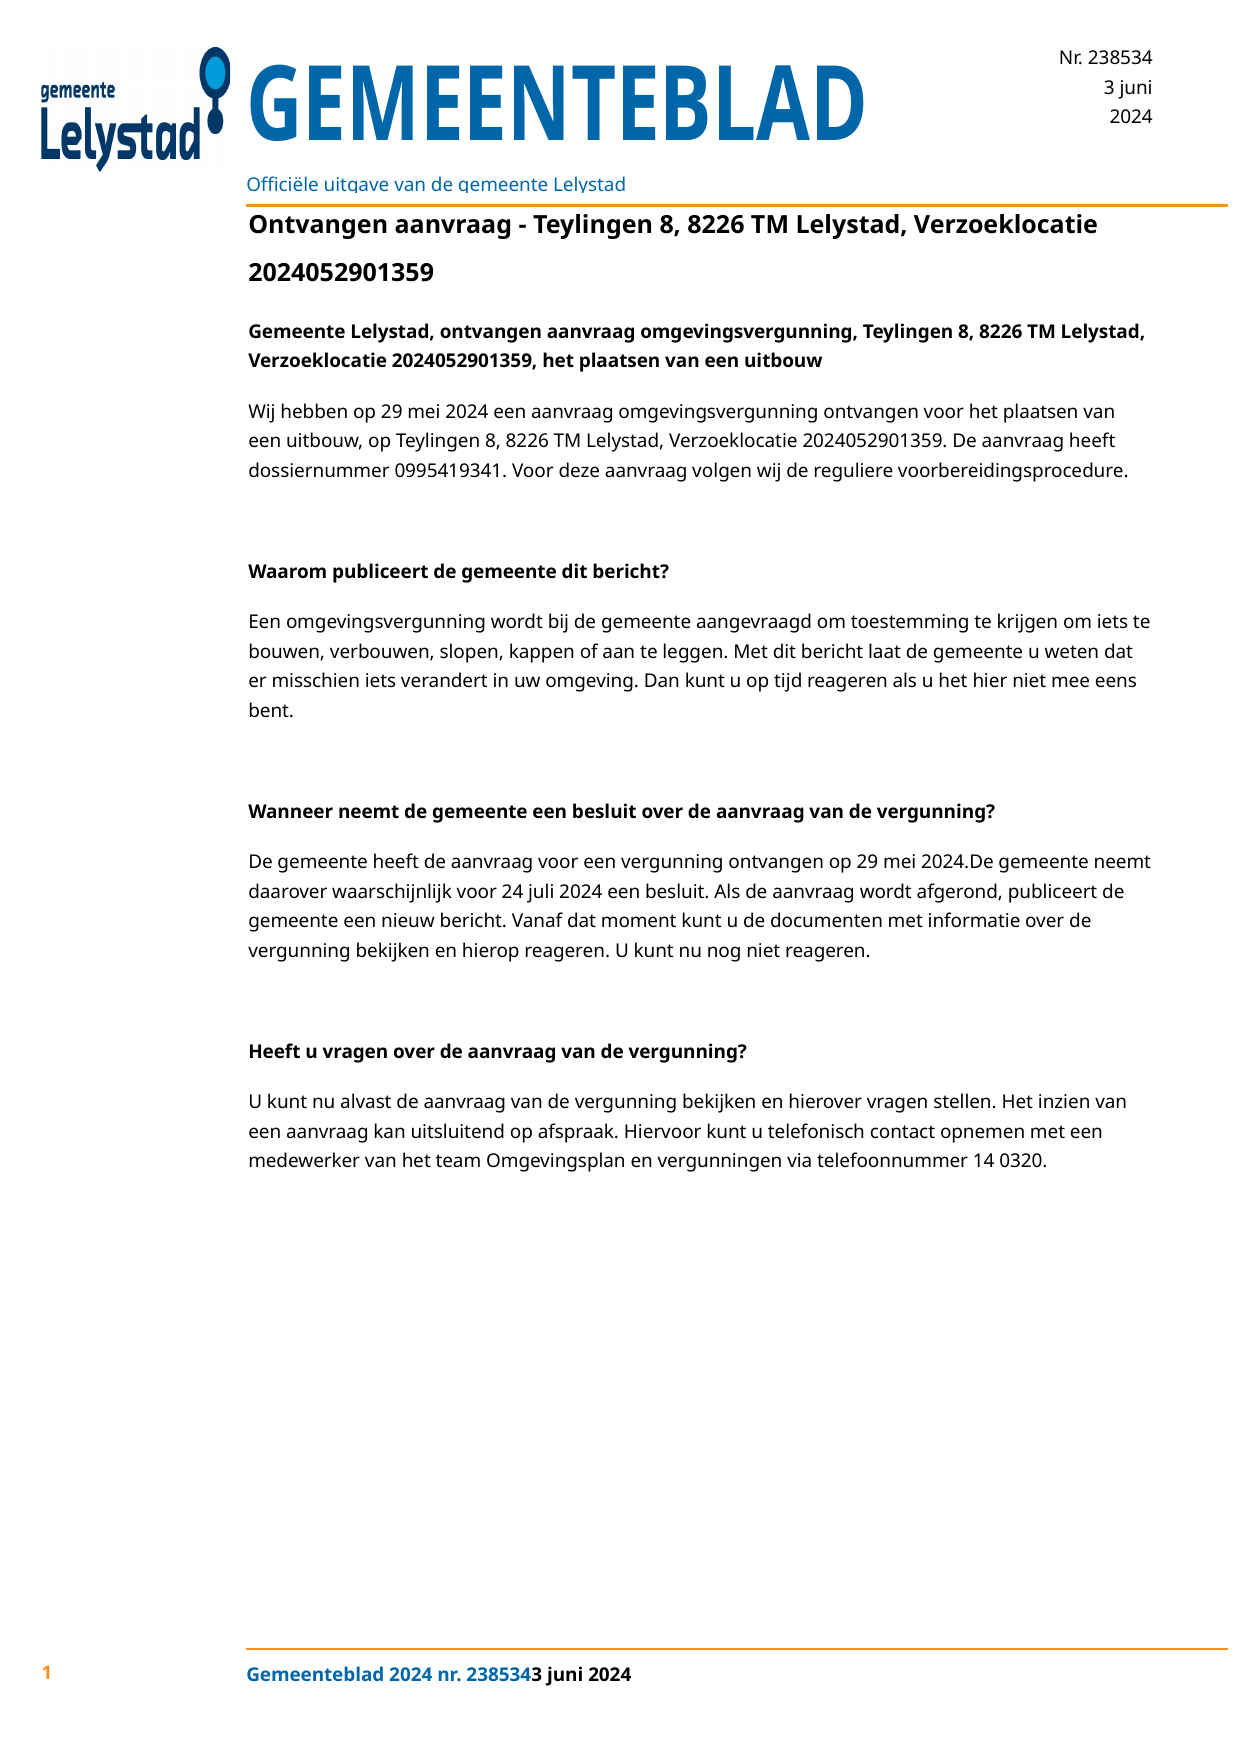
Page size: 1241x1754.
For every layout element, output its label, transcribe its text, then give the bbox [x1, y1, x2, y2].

text Waarom publiceert de gemeente dit bericht? [248, 558, 1152, 584]
picture [41, 47, 231, 172]
text Een omgevingsvergunning wordt bij de gemeente aangevraagd om toestemming te krijgen om iets te bouwen, verbouwen, slopen, kappen of aan te leggen. Met dit bericht laat de gemeente u weten dat er misschien iets verandert in uw omgeving. Dan kunt u op tijd reageren als u het hier niet mee eens bent. [248, 608, 1152, 723]
text De gemeente heeft de aanvraag voor een vergunning ontvangen op 29 mei 2024.De gemeente neemt daarover waarschijnlijk voor 24 juli 2024 een besluit. Als de aanvraag wordt afgerond, publiceert de gemeente een nieuw bericht. Vanaf dat moment kunt u de documenten met informatie over de vergunning bekijken en hierop reageren. U kunt nu nog niet reageren. [248, 848, 1152, 963]
text Ontvangen aanvraag - Teylingen 8, 8226 TM Lelystad, Verzoeklocatie 2024052901359 [248, 207, 1152, 288]
text Gemeente Lelystad, ontvangen aanvraag omgevingsvergunning, Teylingen 8, 8226 TM Lelystad, Verzoeklocatie 2024052901359, het plaatsen van een uitbouw [248, 318, 1152, 373]
text Wij hebben op 29 mei 2024 een aanvraag omgevingsvergunning ontvangen voor het plaatsen van een uitbouw, op Teylingen 8, 8226 TM Lelystad, Verzoeklocatie 2024052901359. De aanvraag heeft dossiernummer 0995419341. Voor deze aanvraag volgen wij de reguliere voorbereidingsprocedure. [248, 398, 1152, 483]
text Wanneer neemt de gemeente een besluit over de aanvraag van de vergunning? [248, 798, 1152, 824]
text Heeft u vragen over de aanvraag van de vergunning? [248, 1038, 1152, 1064]
text U kunt nu alvast de aanvraag van de vergunning bekijken en hierover vragen stellen. Het inzien van een aanvraag kan uitsluitend op afspraak. Hiervoor kunt u telefonisch contact opnemen met een medewerker van het team Omgevingsplan en vergunningen via telefoonnummer 14 0320. [248, 1088, 1152, 1173]
